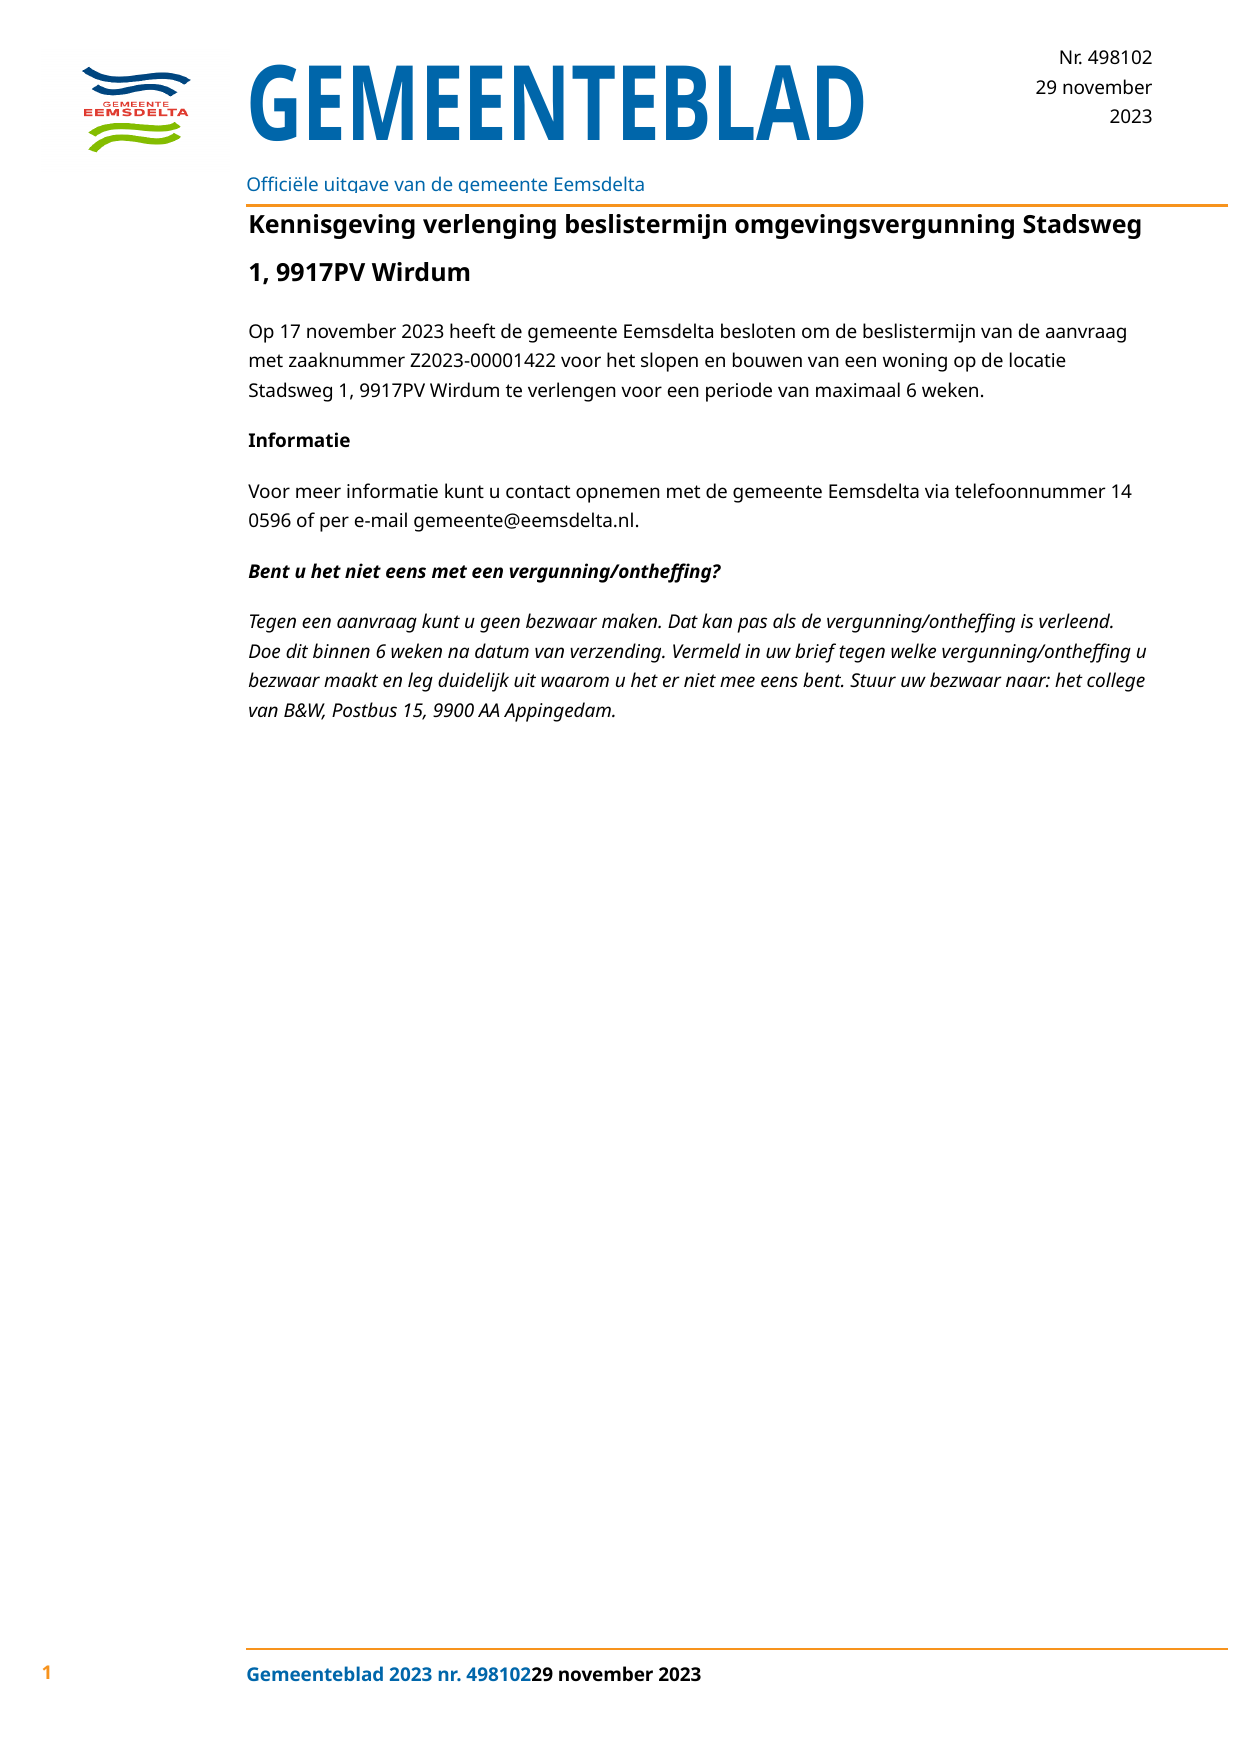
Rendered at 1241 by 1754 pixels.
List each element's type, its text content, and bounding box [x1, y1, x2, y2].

text Voor meer informatie kunt u contact opnemen met de gemeente Eemsdelta via telefoonnummer 14 0596 of per e-mail gemeente@eemsdelta.nl. [248, 478, 1152, 533]
text Tegen een aanvraag kunt u geen bezwaar maken. Dat kan pas als de vergunning/ontheffing is verleend. Doe dit binnen 6 weken na datum van verzending. Vermeld in uw brief tegen welke vergunning/ontheffing u bezwaar maakt en leg duidelijk uit waarom u het er niet mee eens bent. Stuur uw bezwaar naar: het college van B&W, Postbus 15, 9900 AA Appingedam. [248, 608, 1152, 723]
text Op 17 november 2023 heeft de gemeente Eemsdelta besloten om de beslistermijn van de aanvraag met zaaknummer Z2023-00001422 voor het slopen en bouwen van een woning op de locatie Stadsweg 1, 9917PV Wirdum te verlengen voor een periode van maximaal 6 weken. [248, 318, 1152, 403]
text Informatie [248, 427, 1152, 453]
text Bent u het niet eens met een vergunning/ontheffing? [248, 558, 1152, 584]
picture [41, 47, 231, 172]
text Kennisgeving verlenging beslistermijn omgevingsvergunning Stadsweg 1, 9917PV Wirdum [248, 207, 1152, 288]
